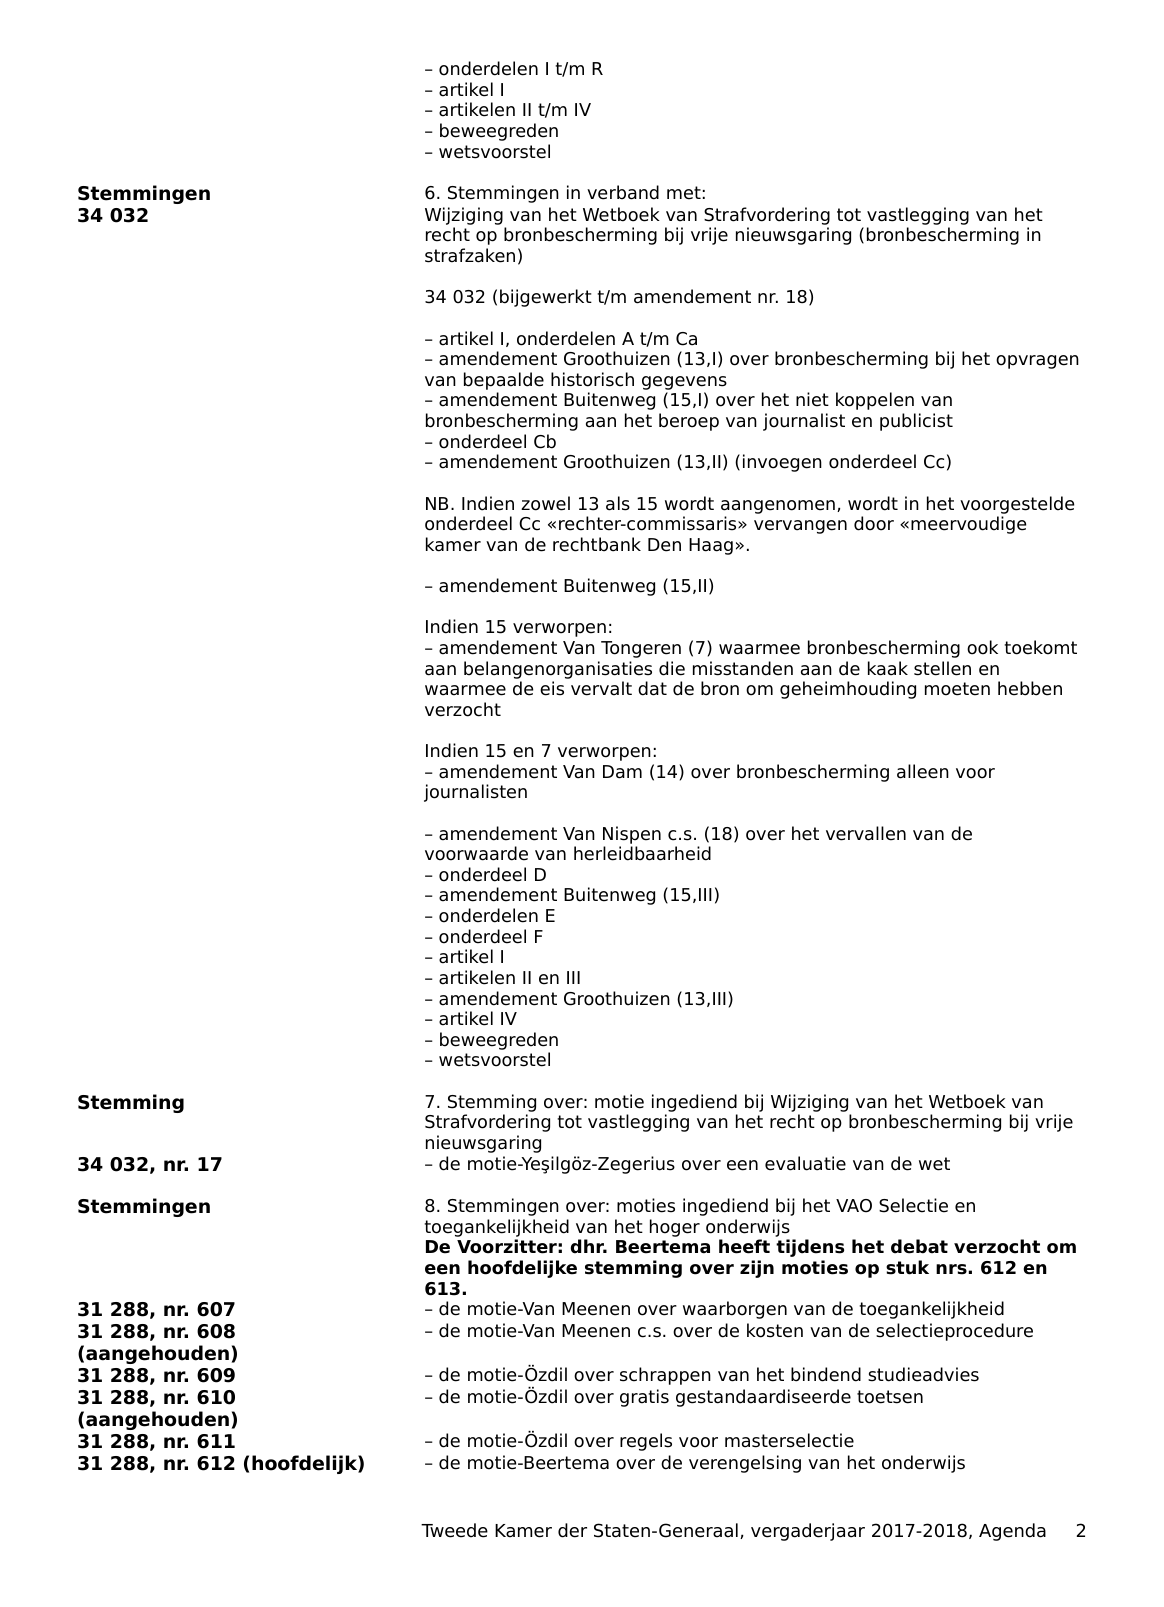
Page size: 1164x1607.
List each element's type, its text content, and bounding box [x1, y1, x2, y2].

table_cell – amendement Groothuizen (13,I) over bronbescherming bij het opvragen van bepaalde historisch gegevens [418, 349, 1087, 390]
table_cell [77, 1176, 401, 1196]
table_cell [401, 555, 418, 576]
table_cell [77, 741, 401, 762]
table_cell [401, 617, 418, 638]
table_cell [77, 968, 401, 988]
table_cell [401, 1238, 418, 1299]
table_cell [77, 494, 401, 555]
table_cell [401, 1009, 418, 1030]
table_cell 7. Stemming over: motie ingediend bij Wijziging van het Wetboek van Strafvordering tot vastlegging van het recht op bronbescherming bij vrije nieuwsgaring [418, 1092, 1087, 1153]
table_cell – wetsvoorstel [418, 142, 1087, 162]
table_cell [401, 494, 418, 555]
table_cell [401, 762, 418, 803]
table_cell [401, 1431, 418, 1453]
table_cell [418, 555, 1087, 576]
table_cell [418, 473, 1087, 493]
table_cell [77, 432, 401, 452]
table_cell – onderdeel D [418, 865, 1087, 885]
table_cell [401, 803, 418, 823]
table_cell [77, 452, 401, 473]
table_cell [77, 329, 401, 349]
table_cell [401, 80, 418, 100]
table_cell [401, 100, 418, 121]
table_cell [401, 1321, 418, 1365]
table_cell [401, 1071, 418, 1092]
table_cell [401, 824, 418, 865]
table_cell – de motie-Van Meenen over waarborgen van de toegankelijkheid [418, 1299, 1087, 1321]
table_cell – de motie-Özdil over schrappen van het bindend studieadvies [418, 1365, 1087, 1387]
table_cell [401, 1196, 418, 1237]
table_cell [418, 597, 1087, 617]
table_cell 34 032, nr. 17 [77, 1154, 401, 1176]
table_cell 31 288, nr. 608 (aangehouden) [77, 1321, 401, 1365]
table_cell [77, 1050, 401, 1071]
table_cell [77, 142, 401, 162]
table_cell [77, 617, 401, 638]
table_cell [77, 267, 401, 287]
table_cell [401, 59, 418, 80]
table_cell Indien 15 en 7 verworpen: [418, 741, 1087, 762]
table_cell 34 032 [77, 205, 401, 267]
table_cell [401, 1299, 418, 1321]
table_cell [401, 183, 418, 205]
table_cell – beweegreden [418, 1030, 1087, 1050]
table_cell [77, 638, 401, 720]
table_cell [401, 885, 418, 906]
table_cell [418, 308, 1087, 328]
table_cell [77, 121, 401, 142]
table_cell [401, 329, 418, 349]
table_cell [77, 885, 401, 906]
table_cell [401, 1092, 418, 1153]
table_cell – beweegreden [418, 121, 1087, 142]
table_cell [77, 80, 401, 100]
table_cell [401, 121, 418, 142]
table_cell [401, 989, 418, 1009]
table_cell De Voorzitter: dhr. Beertema heeft tijdens het debat verzocht om een hoofdelijke stemming over zijn moties op stuk nrs. 612 en 613. [418, 1238, 1087, 1299]
table_cell [401, 720, 418, 741]
table_cell [77, 349, 401, 390]
table_cell [77, 1071, 401, 1092]
table_cell [77, 390, 401, 432]
table_cell 8. Stemmingen over: moties ingediend bij het VAO Selectie en toegankelijkheid van het hoger onderwijs [418, 1196, 1087, 1237]
table_cell [77, 597, 401, 617]
table_cell [401, 390, 418, 432]
table_cell 31 288, nr. 609 [77, 1365, 401, 1387]
table_cell 31 288, nr. 612 (hoofdelijk) [77, 1453, 401, 1475]
table_cell [401, 1050, 418, 1071]
table_cell [401, 287, 418, 308]
table_cell [77, 576, 401, 597]
table_cell [77, 989, 401, 1009]
table_cell – artikel IV [418, 1009, 1087, 1030]
table_cell – onderdelen I t/m R [418, 59, 1087, 80]
table_cell [401, 1365, 418, 1387]
table_cell [401, 162, 418, 183]
table_cell – de motie-Yeşilgöz-Zegerius over een evaluatie van de wet [418, 1154, 1087, 1176]
table_cell [77, 100, 401, 121]
table_cell – artikel I [418, 947, 1087, 968]
table_cell [401, 741, 418, 762]
table_cell 31 288, nr. 611 [77, 1431, 401, 1453]
table_cell – de motie-Van Meenen c.s. over de kosten van de selectieprocedure [418, 1321, 1087, 1365]
table_cell [77, 762, 401, 803]
table_cell [418, 803, 1087, 823]
table_cell [401, 452, 418, 473]
table_cell [401, 968, 418, 988]
table_cell [77, 906, 401, 927]
table_cell 34 032 (bijgewerkt t/m amendement nr. 18) [418, 287, 1087, 308]
table_cell – onderdelen E [418, 906, 1087, 927]
table_cell [401, 1453, 418, 1475]
table_cell – amendement Groothuizen (13,II) (invoegen onderdeel Cc) [418, 452, 1087, 473]
table_cell [401, 865, 418, 885]
table_cell [418, 1071, 1087, 1092]
table_cell – amendement Buitenweg (15,I) over het niet koppelen van bronbescherming aan het beroep van journalist en publicist [418, 390, 1087, 432]
table_cell – artikelen II t/m IV [418, 100, 1087, 121]
table_cell – amendement Van Tongeren (7) waarmee bronbescherming ook toekomt aan belangenorganisaties die misstanden aan de kaak stellen en waarmee de eis vervalt dat de bron om geheimhouding moeten hebben verzocht [418, 638, 1087, 720]
table_cell [77, 59, 401, 80]
table_cell [77, 287, 401, 308]
table_cell [401, 142, 418, 162]
table_cell [401, 576, 418, 597]
table_cell [401, 267, 418, 287]
table_cell [77, 555, 401, 576]
table_cell [77, 308, 401, 328]
table_cell [401, 473, 418, 493]
table_cell [77, 720, 401, 741]
table_cell Stemming [77, 1092, 401, 1153]
table_cell – de motie-Beertema over de verengelsing van het onderwijs [418, 1453, 1087, 1475]
table_cell Stemmingen [77, 1196, 401, 1237]
table_cell [77, 162, 401, 183]
table_cell [77, 803, 401, 823]
table_cell – amendement Van Nispen c.s. (18) over het vervallen van de voorwaarde van herleidbaarheid [418, 824, 1087, 865]
table_cell – de motie-Özdil over gratis gestandaardiseerde toetsen [418, 1387, 1087, 1431]
table_cell [77, 824, 401, 865]
table_cell [77, 1238, 401, 1299]
table_cell [401, 308, 418, 328]
table_cell NB. Indien zowel 13 als 15 wordt aangenomen, wordt in het voorgestelde onderdeel Cc «rechter-commissaris» vervangen door «meervoudige kamer van de rechtbank Den Haag». [418, 494, 1087, 555]
table_cell – onderdeel F [418, 927, 1087, 947]
table_cell Wijziging van het Wetboek van Strafvordering tot vastlegging van het recht op bronbescherming bij vrije nieuwsgaring (bronbescherming in strafzaken) [418, 205, 1087, 267]
table_cell [77, 1009, 401, 1030]
table_cell – amendement Buitenweg (15,III) [418, 885, 1087, 906]
table_cell – artikel I, onderdelen A t/m Ca [418, 329, 1087, 349]
table_cell [418, 162, 1087, 183]
table_cell [401, 1176, 418, 1196]
table_cell Stemmingen [77, 183, 401, 205]
table_cell 31 288, nr. 610 (aangehouden) [77, 1387, 401, 1431]
table_cell [401, 927, 418, 947]
table_cell – artikel I [418, 80, 1087, 100]
table_cell [401, 947, 418, 968]
table_cell Indien 15 verworpen: [418, 617, 1087, 638]
table_cell – wetsvoorstel [418, 1050, 1087, 1071]
table_cell [418, 267, 1087, 287]
table_cell [418, 1176, 1087, 1196]
table_cell [77, 865, 401, 885]
table_cell – amendement Buitenweg (15,II) [418, 576, 1087, 597]
table_cell – amendement Van Dam (14) over bronbescherming alleen voor journalisten [418, 762, 1087, 803]
table_cell [401, 906, 418, 927]
table_cell – amendement Groothuizen (13,III) [418, 989, 1087, 1009]
table_cell [401, 1387, 418, 1431]
table_cell – artikelen II en III [418, 968, 1087, 988]
table_cell – onderdeel Cb [418, 432, 1087, 452]
table_cell [418, 720, 1087, 741]
table_cell – de motie-Özdil over regels voor masterselectie [418, 1431, 1087, 1453]
table_cell [77, 473, 401, 493]
table_cell 6. Stemmingen in verband met: [418, 183, 1087, 205]
table_cell [401, 597, 418, 617]
table_cell [401, 432, 418, 452]
table_cell [401, 1154, 418, 1176]
table_cell 31 288, nr. 607 [77, 1299, 401, 1321]
table_cell [401, 349, 418, 390]
table_cell [77, 1030, 401, 1050]
table_cell [401, 1030, 418, 1050]
table_cell [77, 947, 401, 968]
table_cell [401, 638, 418, 720]
table_cell [77, 927, 401, 947]
table_cell [401, 205, 418, 267]
